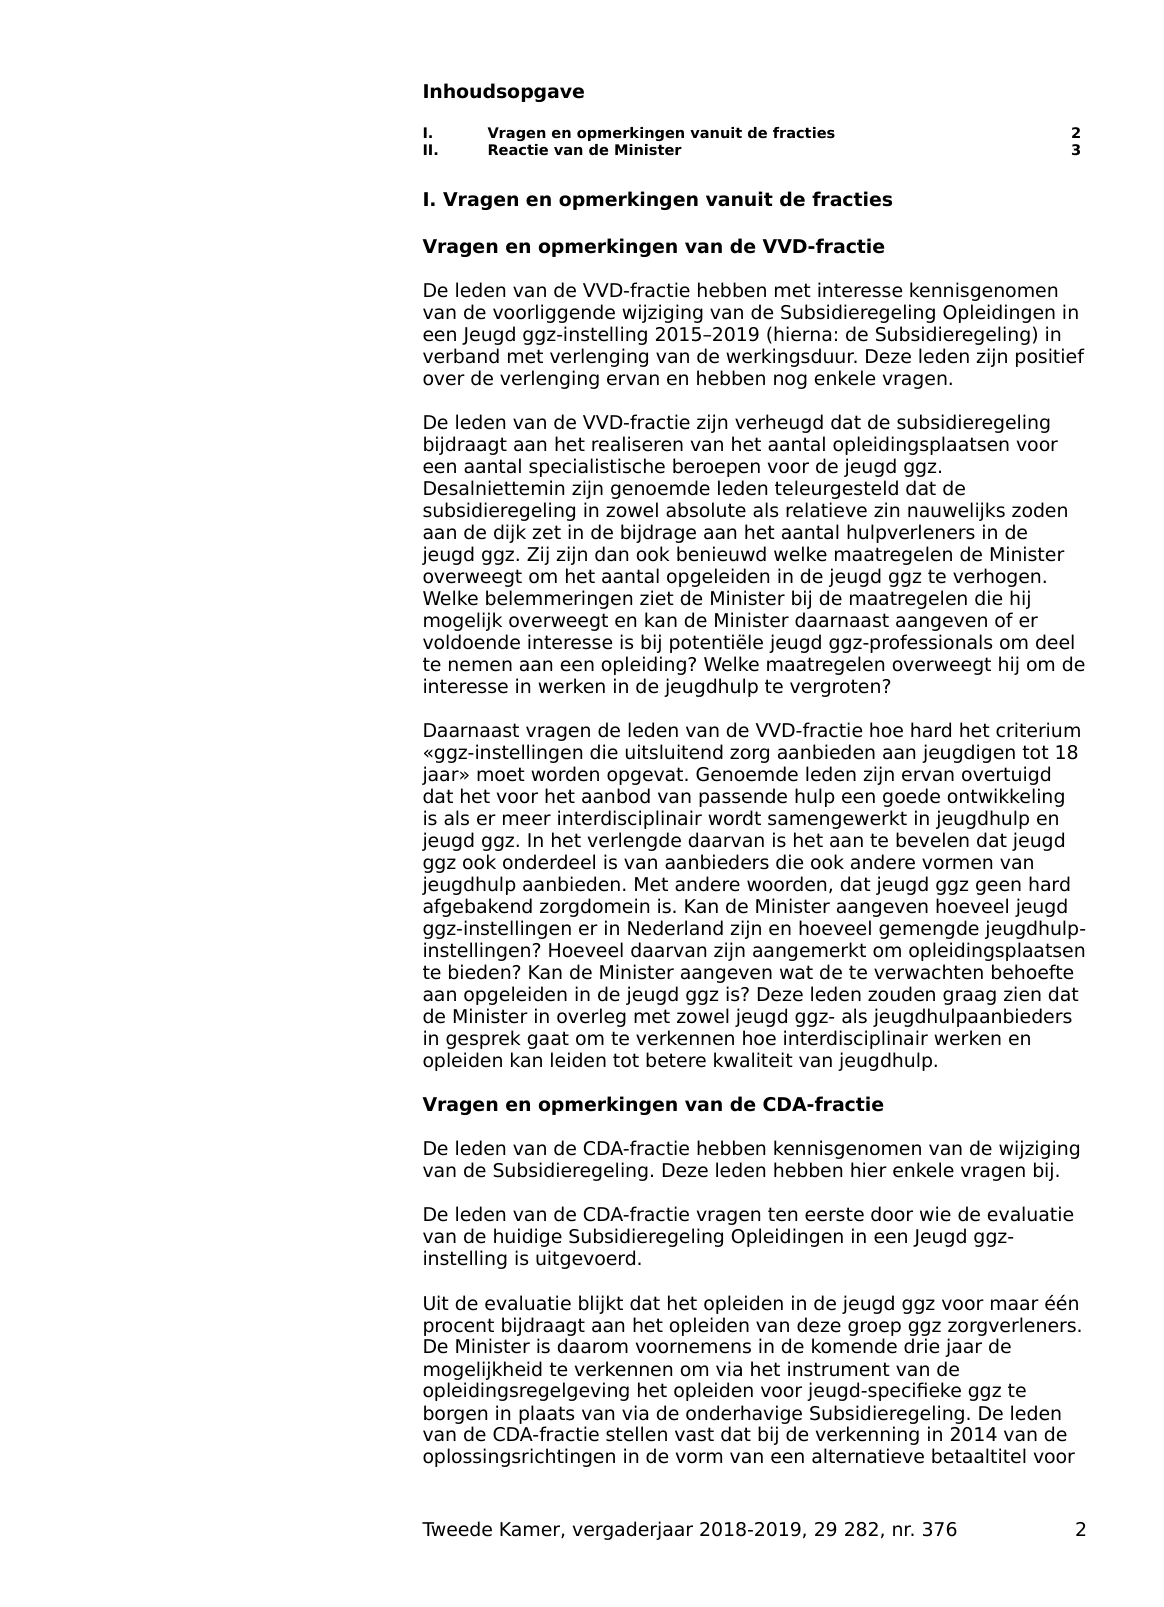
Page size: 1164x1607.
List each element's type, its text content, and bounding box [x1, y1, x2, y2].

table_cell Reactie van de Minister [481, 142, 1013, 159]
table_header I. [422, 125, 481, 142]
subtitle Inhoudsopgave [422, 81, 1087, 103]
text De leden van de VVD-fractie zijn verheugd dat de subsidieregeling bijdraagt aan het realiseren van het aantal opleidingsplaatsen voor een aantal specialistische beroepen voor de jeugd ggz. Desalniettemin zijn genoemde leden teleurgesteld dat de subsidieregeling in zowel absolute als relatieve zin nauwelijks zoden aan de dijk zet in de bijdrage aan het aantal hulpverleners in de jeugd ggz. Zij zijn dan ook benieuwd welke maatregelen de Minister overweegt om het aantal opgeleiden in de jeugd ggz te verhogen. Welke belemmeringen ziet de Minister bij de maatregelen die hij mogelijk overweegt en kan de Minister daarnaast aangeven of er voldoende interesse is bij potentiële jeugd ggz-professionals om deel te nemen aan een opleiding? Welke maatregelen overweegt hij om de interesse in werken in de jeugdhulp te vergroten? [422, 412, 1087, 698]
text De leden van de CDA-fractie hebben kennisgenomen van de wijziging van de Subsidieregeling. Deze leden hebben hier enkele vragen bij. [422, 1138, 1087, 1182]
subtitle Vragen en opmerkingen van de CDA-fractie [422, 1094, 1087, 1116]
table_cell 3 [1013, 142, 1087, 159]
text De leden van de VVD-fractie hebben met interesse kennisgenomen van de voorliggende wijziging van de Subsidieregeling Opleidingen in een Jeugd ggz-instelling 2015–2019 (hierna: de Subsidieregeling) in verband met verlenging van de werkingsduur. Deze leden zijn positief over de verlenging ervan en hebben nog enkele vragen. [422, 280, 1087, 390]
subtitle Vragen en opmerkingen van de VVD-fractie [422, 236, 1087, 258]
subtitle I. Vragen en opmerkingen vanuit de fracties [422, 189, 1087, 211]
text Daarnaast vragen de leden van de VVD-fractie hoe hard het criterium «ggz-instellingen die uitsluitend zorg aanbieden aan jeugdigen tot 18 jaar» moet worden opgevat. Genoemde leden zijn ervan overtuigd dat het voor het aanbod van passende hulp een goede ontwikkeling is als er meer interdisciplinair wordt samengewerkt in jeugdhulp en jeugd ggz. In het verlengde daarvan is het aan te bevelen dat jeugd ggz ook onderdeel is van aanbieders die ook andere vormen van jeugdhulp aanbieden. Met andere woorden, dat jeugd ggz geen hard afgebakend zorgdomein is. Kan de Minister aangeven hoeveel jeugd ggz-instellingen er in Nederland zijn en hoeveel gemengde jeugdhulp-instellingen? Hoeveel daarvan zijn aangemerkt om opleidingsplaatsen te bieden? Kan de Minister aangeven wat de te verwachten behoefte aan opgeleiden in de jeugd ggz is? Deze leden zouden graag zien dat de Minister in overleg met zowel jeugd ggz- als jeugdhulpaanbieders in gesprek gaat om te verkennen hoe interdisciplinair werken en opleiden kan leiden tot betere kwaliteit van jeugdhulp. [422, 720, 1087, 1072]
text Uit de evaluatie blijkt dat het opleiden in de jeugd ggz voor maar één procent bijdraagt aan het opleiden van deze groep ggz zorgverleners. De Minister is daarom voornemens in de komende drie jaar de mogelijkheid te verkennen om via het instrument van de opleidingsregelgeving het opleiden voor jeugd-specifieke ggz te borgen in plaats van via de onderhavige Subsidieregeling. De leden van de CDA-fractie stellen vast dat bij de verkenning in 2014 van de oplossingsrichtingen in de vorm van een alternatieve betaaltitel voor [422, 1292, 1087, 1468]
table_header Vragen en opmerkingen vanuit de fracties [481, 125, 1013, 142]
table_header 2 [1013, 125, 1087, 142]
table_cell II. [422, 142, 481, 159]
text De leden van de CDA-fractie vragen ten eerste door wie de evaluatie van de huidige Subsidieregeling Opleidingen in een Jeugd ggz-instelling is uitgevoerd. [422, 1204, 1087, 1270]
